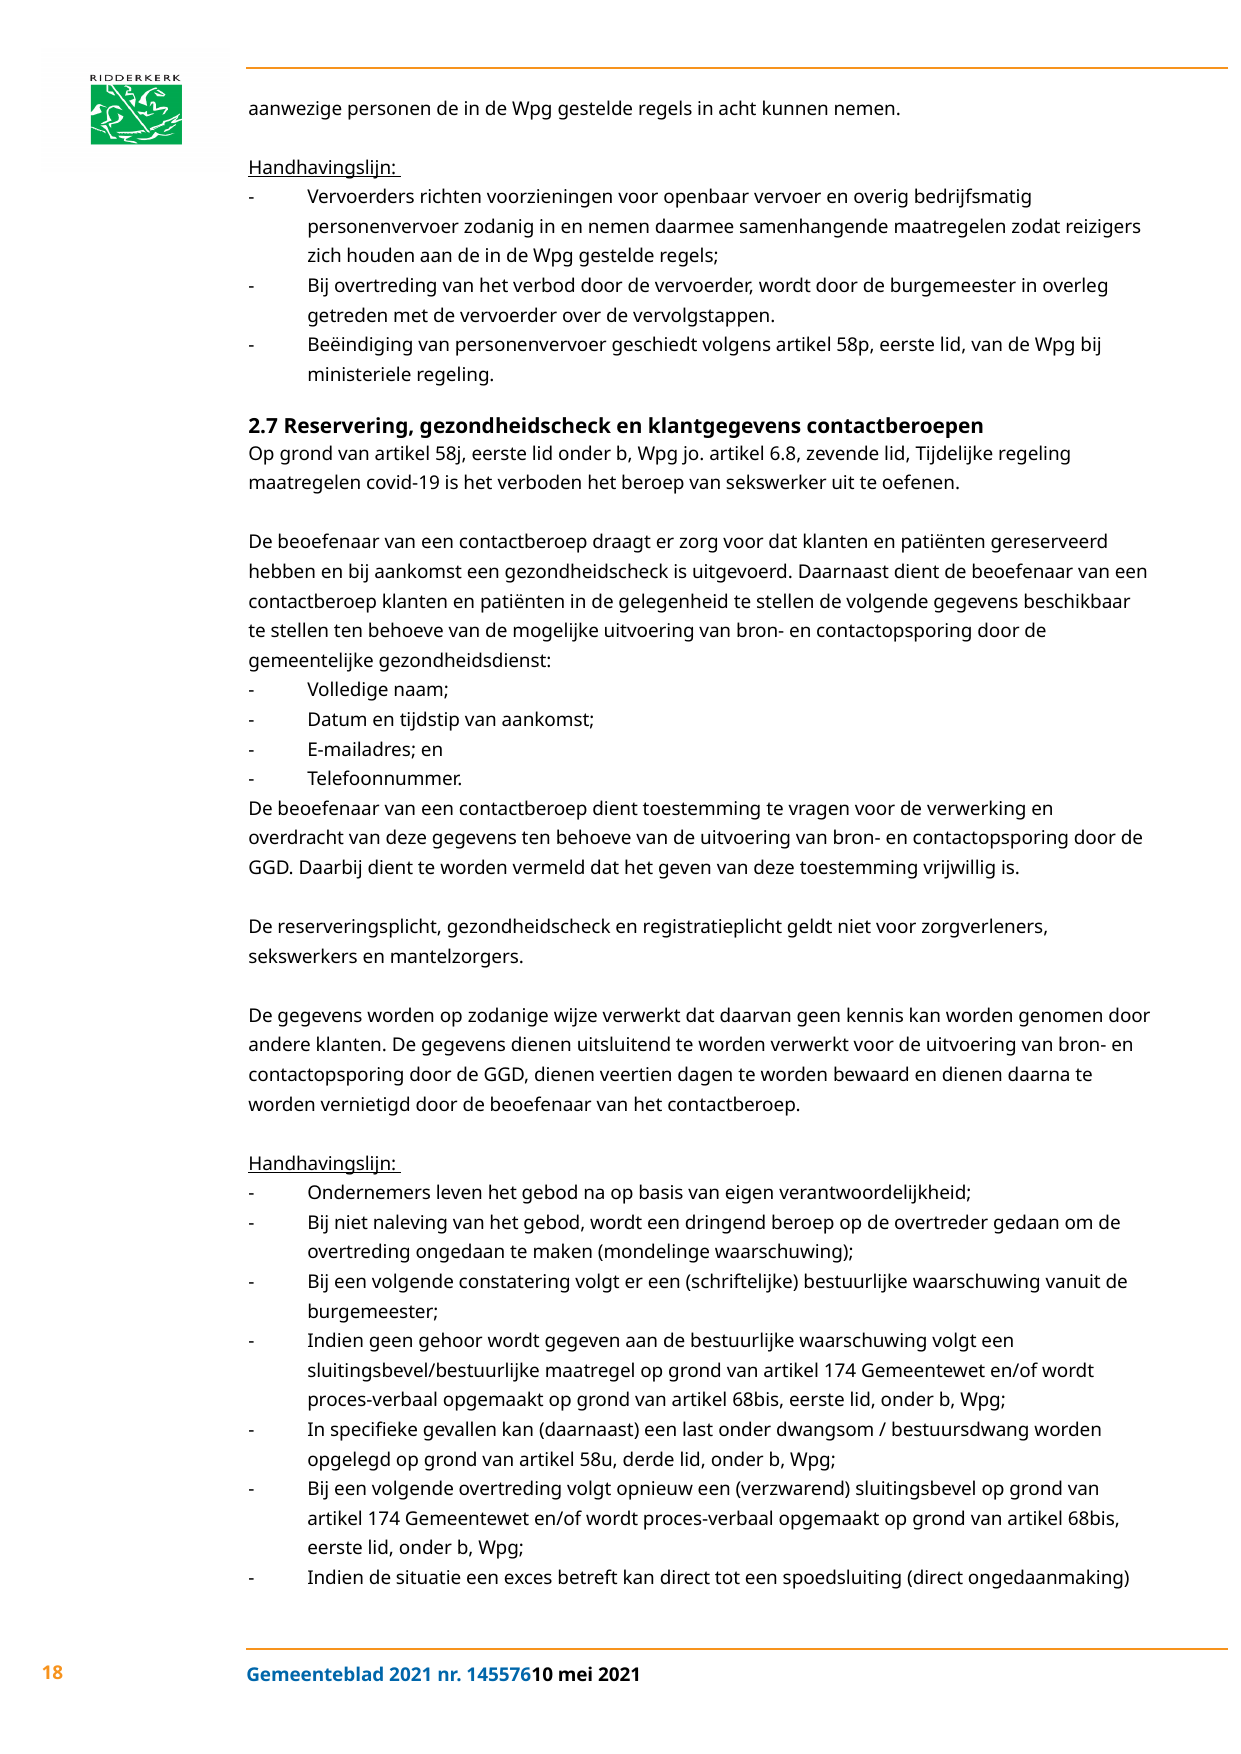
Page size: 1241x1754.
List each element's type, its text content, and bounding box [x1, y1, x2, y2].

text Op grond van artikel 58j, eerste lid onder b, Wpg jo. artikel 6.8, zevende lid, Tijdelijke regeling maatregelen covid-19 is het verboden het beroep van sekswerker uit te oefenen. [248, 440, 1152, 495]
text De reserveringsplicht, gezondheidscheck en registratieplicht geldt niet voor zorgverleners, sekswerkers en mantelzorgers. [248, 913, 1152, 968]
text Handhavingslijn: [248, 154, 1152, 180]
list Datum en tijdstip van aankomst; [248, 706, 1152, 732]
list Beëindiging van personenvervoer geschiedt volgens artikel 58p, eerste lid, van de Wpg bij ministeriele regeling. [248, 331, 1152, 387]
list E-mailadres; en [248, 736, 1152, 761]
list Bij overtreding van het verbod door de vervoerder, wordt door de burgemeester in overleg getreden met de vervoerder over de vervolgstappen. [248, 272, 1152, 328]
picture [41, 47, 231, 172]
list Indien de situatie een exces betreft kan direct tot een spoedsluiting (direct ongedaanmaking) [248, 1564, 1152, 1590]
text De beoefenaar van een contactberoep dient toestemming te vragen voor de verwerking en overdracht van deze gegevens ten behoeve van de uitvoering van bron- en contactopsporing door de GGD. Daarbij dient te worden vermeld dat het geven van deze toestemming vrijwillig is. [248, 795, 1152, 880]
list Bij een volgende overtreding volgt opnieuw een (verzwarend) sluitingsbevel op grond van artikel 174 Gemeentewet en/of wordt proces-verbaal opgemaakt op grond van artikel 68bis, eerste lid, onder b, Wpg; [248, 1475, 1152, 1560]
text 2.7 Reservering, gezondheidscheck en klantgegevens contactberoepen [248, 411, 1152, 440]
list Telefoonnummer. [248, 765, 1152, 791]
list Bij een volgende constatering volgt er een (schriftelijke) bestuurlijke waarschuwing vanuit de burgemeester; [248, 1268, 1152, 1323]
text Handhavingslijn: [248, 1150, 1152, 1176]
list In specifieke gevallen kan (daarnaast) een last onder dwangsom / bestuursdwang worden opgelegd op grond van artikel 58u, derde lid, onder b, Wpg; [248, 1416, 1152, 1471]
text aanwezige personen de in de Wpg gestelde regels in acht kunnen nemen. [248, 95, 1152, 121]
text De gegevens worden op zodanige wijze verwerkt dat daarvan geen kennis kan worden genomen door andere klanten. De gegevens dienen uitsluitend te worden verwerkt voor de uitvoering van bron- en contactopsporing door de GGD, dienen veertien dagen te worden bewaard en dienen daarna te worden vernietigd door de beoefenaar van het contactberoep. [248, 1002, 1152, 1116]
list Indien geen gehoor wordt gegeven aan de bestuurlijke waarschuwing volgt een sluitingsbevel/bestuurlijke maatregel op grond van artikel 174 Gemeentewet en/of wordt proces-verbaal opgemaakt op grond van artikel 68bis, eerste lid, onder b, Wpg; [248, 1327, 1152, 1412]
list Ondernemers leven het gebod na op basis van eigen verantwoordelijkheid; [248, 1179, 1152, 1205]
list Bij niet naleving van het gebod, wordt een dringend beroep op de overtreder gedaan om de overtreding ongedaan te maken (mondelinge waarschuwing); [248, 1209, 1152, 1264]
list Volledige naam; [248, 677, 1152, 702]
text De beoefenaar van een contactberoep draagt er zorg voor dat klanten en patiënten gereserveerd hebben en bij aankomst een gezondheidscheck is uitgevoerd. Daarnaast dient de beoefenaar van een contactberoep klanten en patiënten in de gelegenheid te stellen de volgende gegevens beschikbaar te stellen ten behoeve van de mogelijke uitvoering van bron- en contactopsporing door de gemeentelijke gezondheidsdienst: [248, 529, 1152, 673]
list Vervoerders richten voorzieningen voor openbaar vervoer en overig bedrijfsmatig personenvervoer zodanig in en nemen daarmee samenhangende maatregelen zodat reizigers zich houden aan de in de Wpg gestelde regels; [248, 183, 1152, 268]
